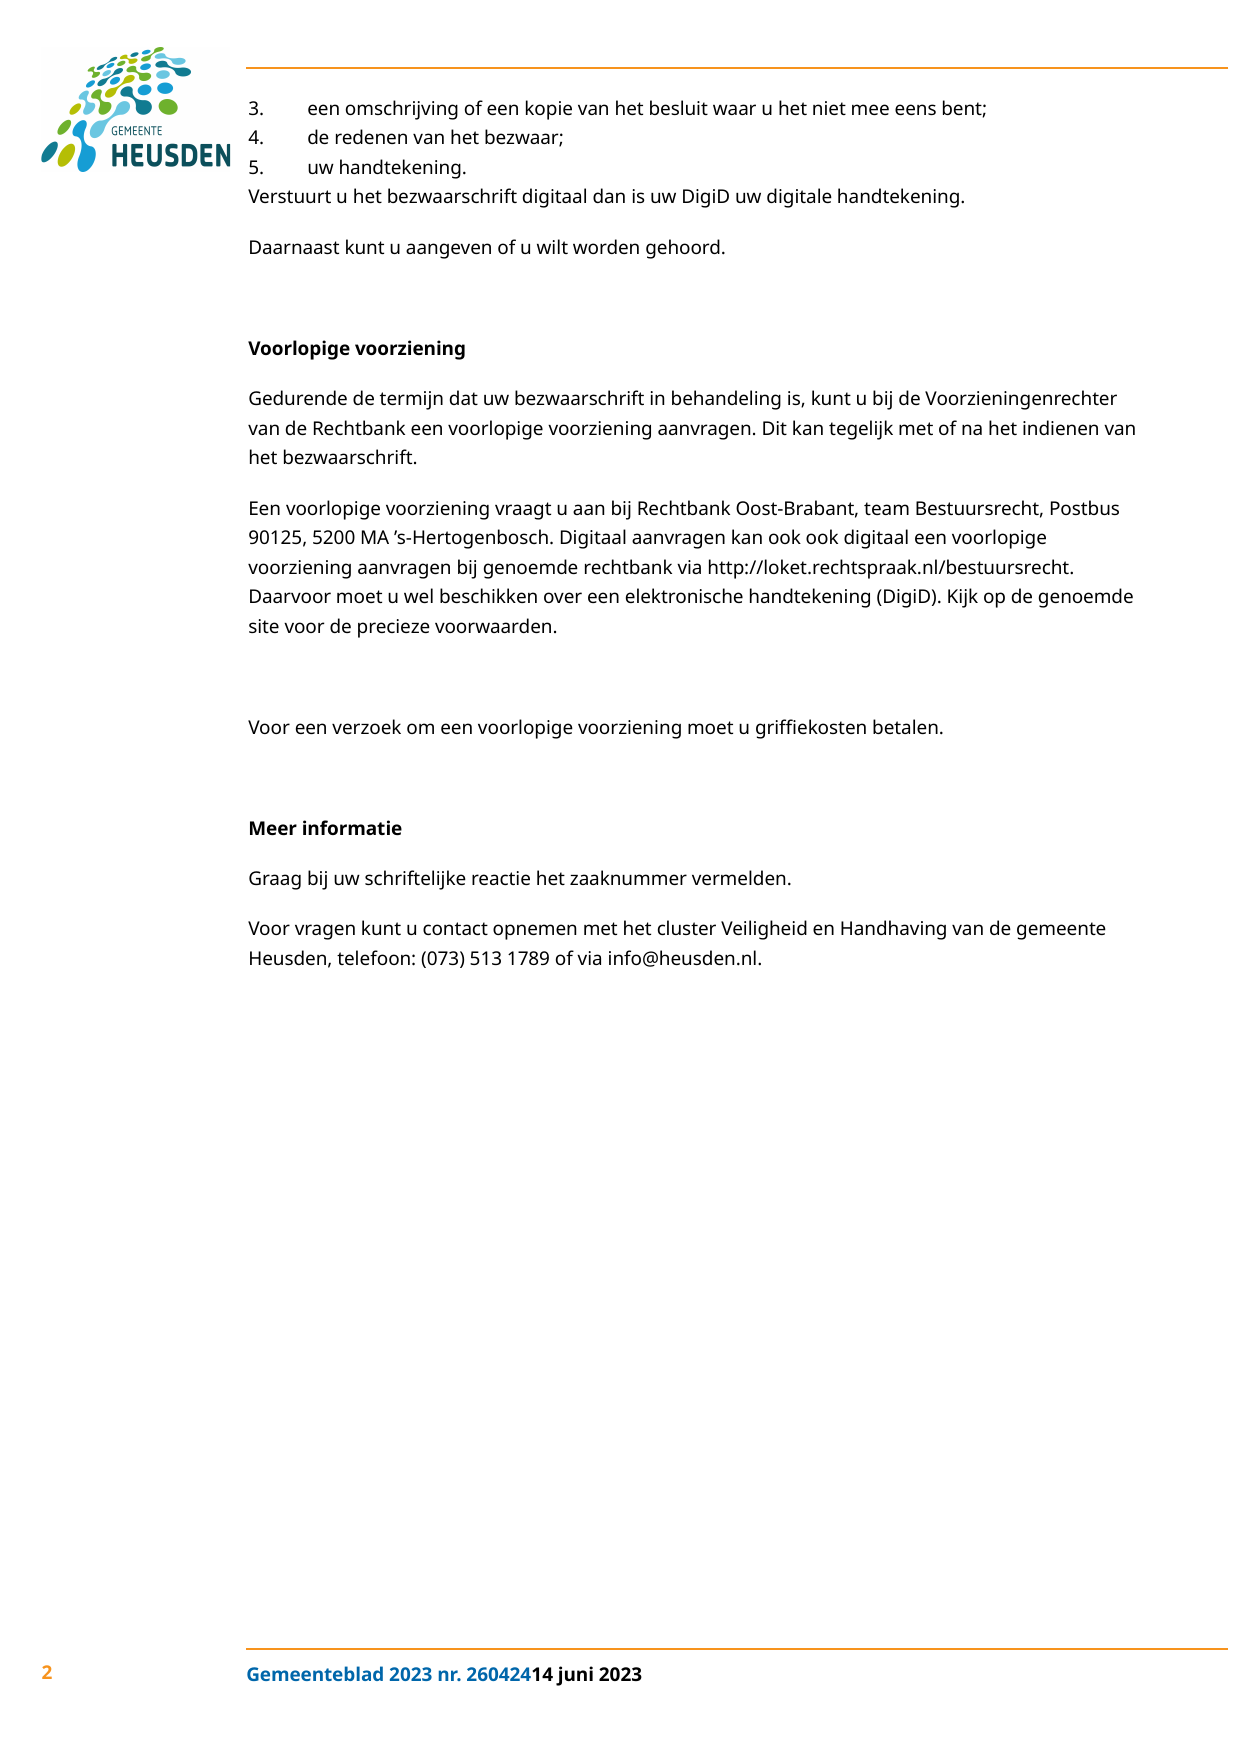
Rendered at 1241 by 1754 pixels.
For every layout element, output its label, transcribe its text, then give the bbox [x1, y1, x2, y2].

text Een voorlopige voorziening vraagt u aan bij Rechtbank Oost-Brabant, team Bestuursrecht, Postbus 90125, 5200 MA ’s-Hertogenbosch. Digitaal aanvragen kan ook ook digitaal een voorlopige voorziening aanvragen bij genoemde rechtbank via http://loket.rechtspraak.nl/bestuursrecht. Daarvoor moet u wel beschikken over een elektronische handtekening (DigiD). Kijk op de genoemde site voor de precieze voorwaarden. [248, 495, 1152, 639]
list uw handtekening. [248, 154, 1152, 180]
text Meer informatie [248, 815, 1152, 841]
picture [41, 47, 231, 172]
text Voorlopige voorziening [248, 335, 1152, 361]
list de redenen van het bezwaar; [248, 124, 1152, 150]
text Gedurende de termijn dat uw bezwaarschrift in behandeling is, kunt u bij de Voorzieningenrechter van de Rechtbank een voorlopige voorziening aanvragen. Dit kan tegelijk met of na het indienen van het bezwaarschrift. [248, 385, 1152, 470]
list een omschrijving of een kopie van het besluit waar u het niet mee eens bent; [248, 95, 1152, 121]
text Daarnaast kunt u aangeven of u wilt worden gehoord. [248, 234, 1152, 260]
text Voor een verzoek om een voorlopige voorziening moet u griffiekosten betalen. [248, 714, 1152, 740]
text Voor vragen kunt u contact opnemen met het cluster Veiligheid en Handhaving van de gemeente Heusden, telefoon: (073) 513 1789 of via info@heusden.nl. [248, 916, 1152, 971]
text Graag bij uw schriftelijke reactie het zaaknummer vermelden. [248, 865, 1152, 891]
text Verstuurt u het bezwaarschrift digitaal dan is uw DigiD uw digitale handtekening. [248, 183, 1152, 209]
